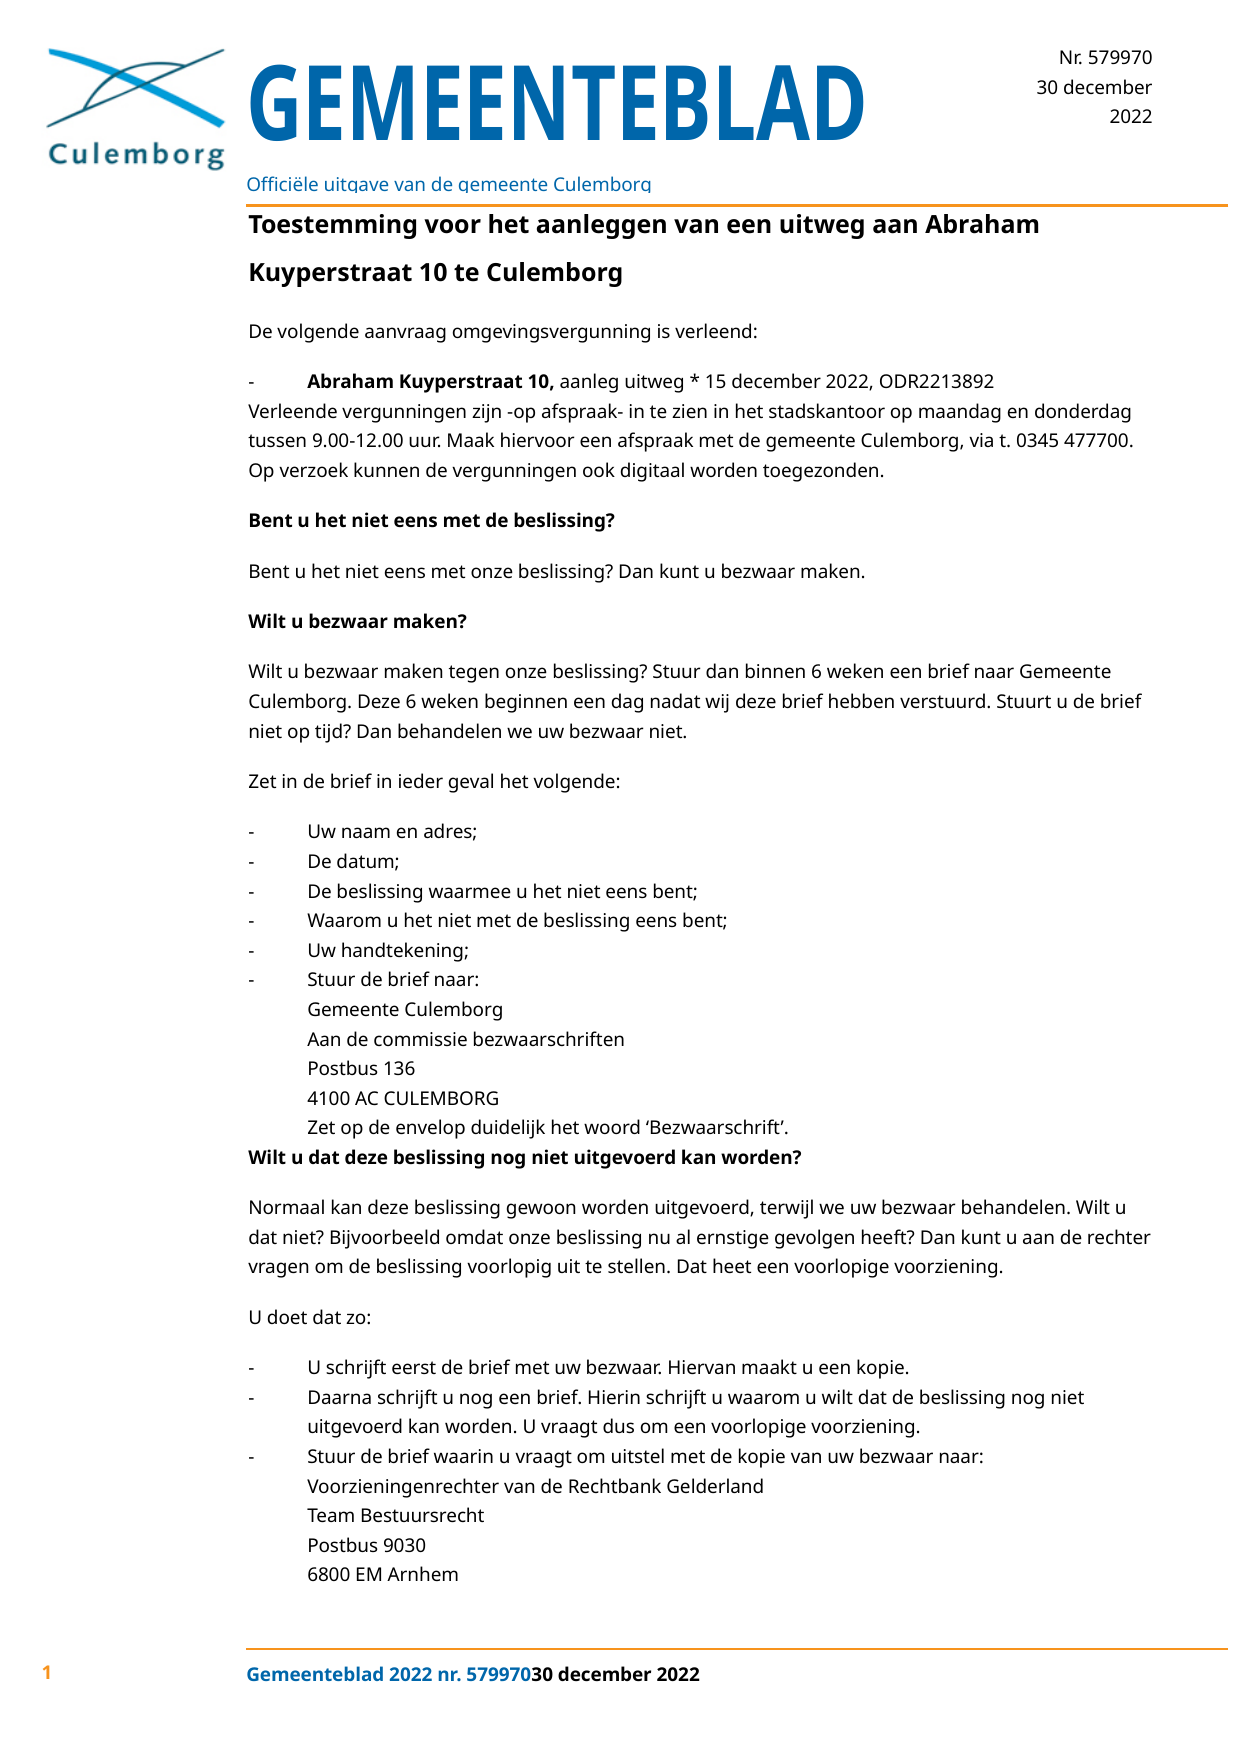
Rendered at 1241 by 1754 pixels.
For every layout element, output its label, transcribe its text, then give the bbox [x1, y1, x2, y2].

text De volgende aanvraag omgevingsvergunning is verleend: [248, 318, 1152, 344]
list Gemeente Culemborg [248, 996, 1152, 1022]
list 6800 EM Arnhem [248, 1562, 1152, 1587]
list U schrijft eerst de brief met uw bezwaar. Hiervan maakt u een kopie. [248, 1354, 1152, 1380]
list Stuur de brief waarin u vraagt om uitstel met de kopie van uw bezwaar naar: [248, 1443, 1152, 1469]
list Voorzieningenrechter van de Rechtbank Gelderland [248, 1473, 1152, 1499]
list Abraham Kuyperstraat 10, aanleg uitweg * 15 december 2022, ODR2213892 [248, 368, 1152, 394]
list Postbus 136 [248, 1055, 1152, 1081]
list 4100 AC CULEMBORG [248, 1085, 1152, 1111]
list Aan de commissie bezwaarschriften [248, 1026, 1152, 1052]
text Normaal kan deze beslissing gewoon worden uitgevoerd, terwijl we uw bezwaar behandelen. Wilt u dat niet? Bijvoorbeeld omdat onze beslissing nu al ernstige gevolgen heeft? Dan kunt u aan de rechter vragen om de beslissing voorlopig uit te stellen. Dat heet een voorlopige voorziening. [248, 1194, 1152, 1279]
list Uw handtekening; [248, 937, 1152, 963]
list De datum; [248, 848, 1152, 874]
text Bent u het niet eens met de beslissing? [248, 507, 1152, 533]
list Postbus 9030 [248, 1532, 1152, 1558]
list Daarna schrijft u nog een brief. Hierin schrijft u waarom u wilt dat de beslissing nog niet uitgevoerd kan worden. U vraagt dus om een voorlopige voorziening. [248, 1384, 1152, 1439]
list Stuur de brief naar: [248, 967, 1152, 992]
text Wilt u bezwaar maken tegen onze beslissing? Stuur dan binnen 6 weken een brief naar Gemeente Culemborg. Deze 6 weken beginnen een dag nadat wij deze brief hebben verstuurd. Stuurt u de brief niet op tijd? Dan behandelen we uw bezwaar niet. [248, 659, 1152, 744]
text Verleende vergunningen zijn -op afspraak- in te zien in het stadskantoor op maandag en donderdag tussen 9.00-12.00 uur. Maak hiervoor een afspraak met de gemeente Culemborg, via t. 0345 477700. Op verzoek kunnen de vergunningen ook digitaal worden toegezonden. [248, 398, 1152, 483]
list Waarom u het niet met de beslissing eens bent; [248, 907, 1152, 933]
picture [41, 47, 231, 172]
text Toestemming voor het aanleggen van een uitweg aan Abraham Kuyperstraat 10 te Culemborg [248, 207, 1152, 288]
text U doet dat zo: [248, 1304, 1152, 1330]
text Bent u het niet eens met onze beslissing? Dan kunt u bezwaar maken. [248, 558, 1152, 584]
list De beslissing waarmee u het niet eens bent; [248, 878, 1152, 904]
list Zet op de envelop duidelijk het woord ‘Bezwaarschrift’. [248, 1114, 1152, 1140]
text Wilt u dat deze beslissing nog niet uitgevoerd kan worden? [248, 1144, 1152, 1170]
text Zet in de brief in ieder geval het volgende: [248, 768, 1152, 794]
list Uw naam en adres; [248, 819, 1152, 844]
list Team Bestuursrecht [248, 1502, 1152, 1528]
text Wilt u bezwaar maken? [248, 608, 1152, 634]
